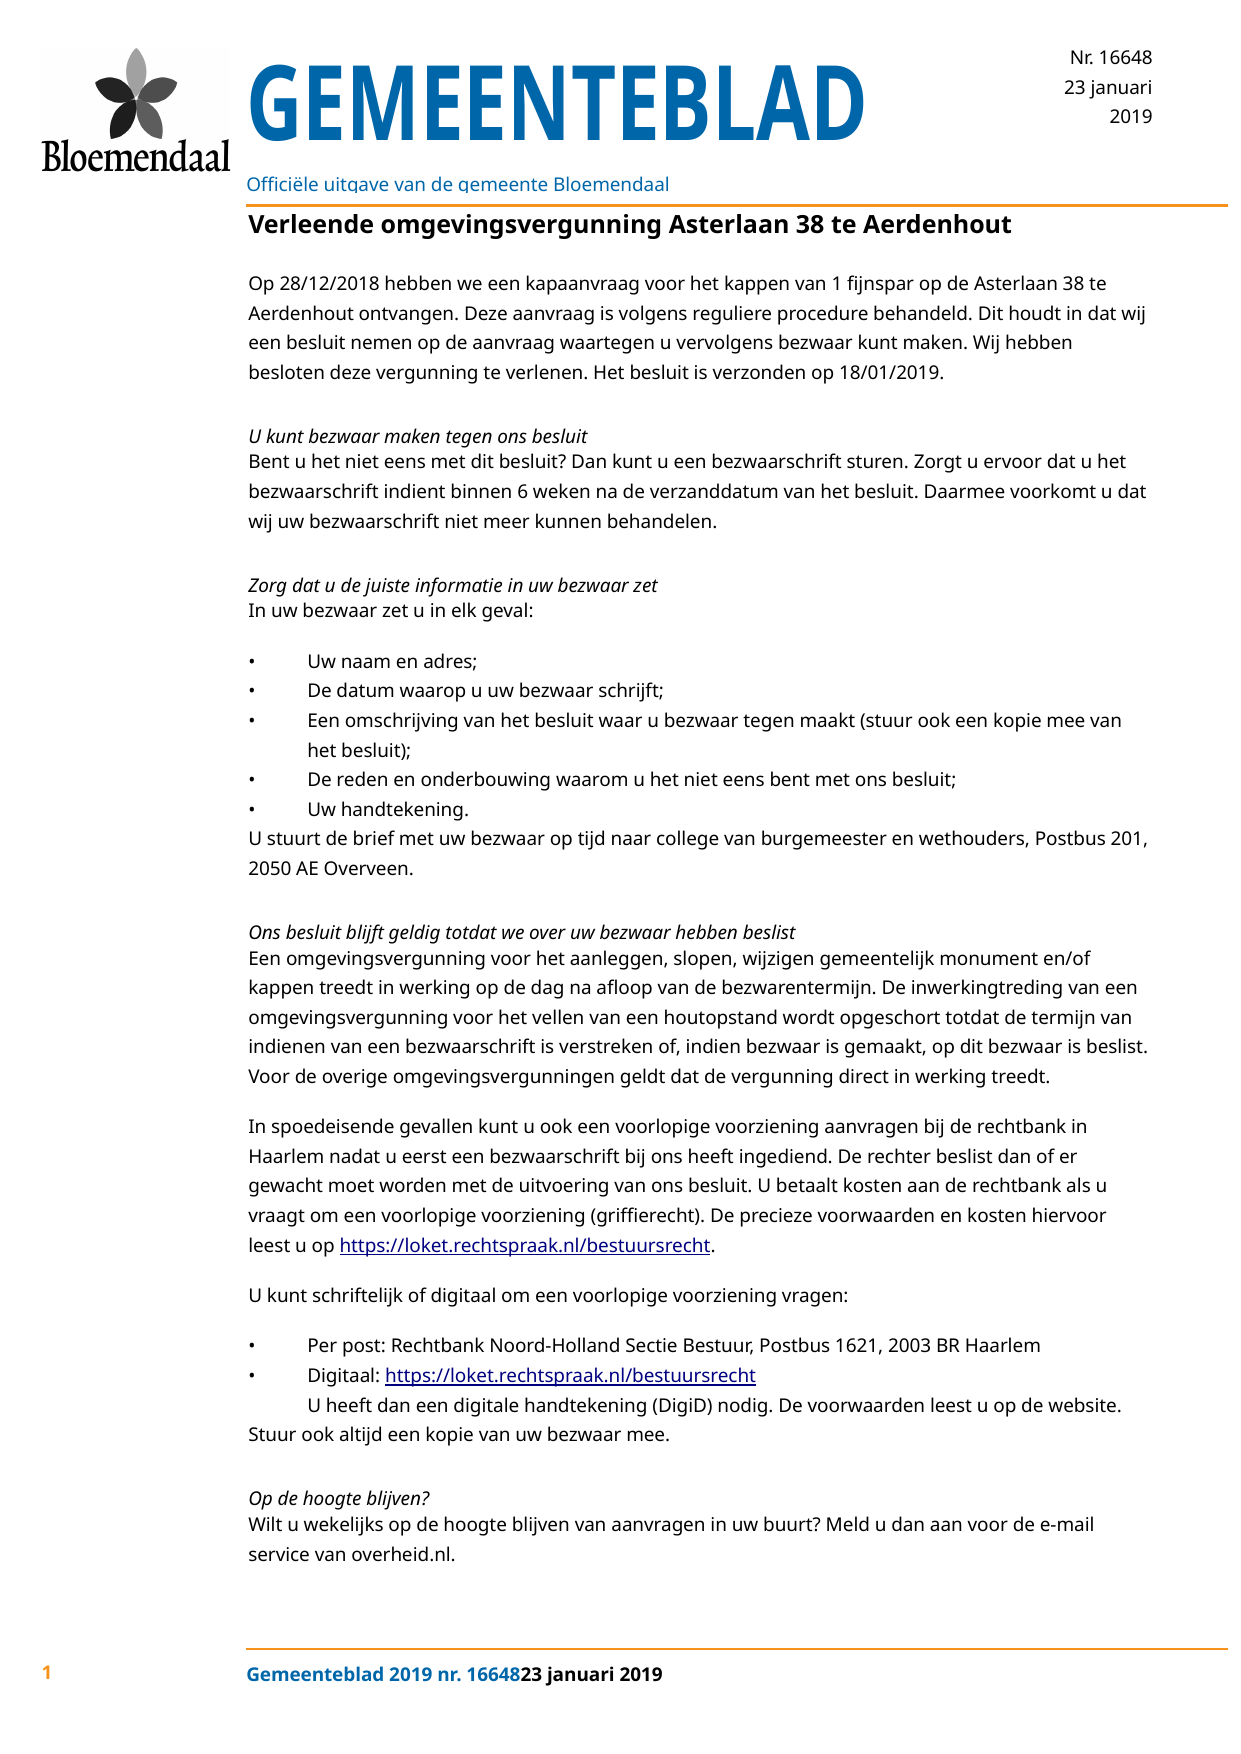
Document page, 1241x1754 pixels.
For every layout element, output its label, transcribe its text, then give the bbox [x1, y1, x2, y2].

text U kunt schriftelijk of digitaal om een voorlopige voorziening vragen: [248, 1282, 1152, 1308]
text Ons besluit blijft geldig totdat we over uw bezwaar hebben beslist [248, 919, 1152, 945]
list U heeft dan een digitale handtekening (DigiD) nodig. De voorwaarden leest u op de website. [248, 1392, 1152, 1418]
text Bent u het niet eens met dit besluit? Dan kunt u een bezwaarschrift sturen. Zorgt u ervoor dat u het bezwaarschrift indient binnen 6 weken na de verzanddatum van het besluit. Daarmee voorkomt u dat wij uw bezwaarschrift niet meer kunnen behandelen. [248, 449, 1152, 534]
list Een omschrijving van het besluit waar u bezwaar tegen maakt (stuur ook een kopie mee van het besluit); [248, 707, 1152, 762]
text Een omgevingsvergunning voor het aanleggen, slopen, wijzigen gemeentelijk monument en/of kappen treedt in werking op de dag na afloop van de bezwarentermijn. De inwerkingtreding van een omgevingsvergunning voor het vellen van een houtopstand wordt opgeschort totdat de termijn van indienen van een bezwaarschrift is verstreken of, indien bezwaar is gemaakt, op dit bezwaar is beslist. Voor de overige omgevingsvergunningen geldt dat de vergunning direct in werking treedt. [248, 945, 1152, 1089]
text Op de hoogte blijven? [248, 1485, 1152, 1511]
list Uw naam en adres; [248, 648, 1152, 674]
text Wilt u wekelijks op de hoogte blijven van aanvragen in uw buurt? Meld u dan aan voor de e-mail service van overheid.nl. [248, 1511, 1152, 1566]
list Uw handtekening. [248, 796, 1152, 822]
text U kunt bezwaar maken tegen ons besluit [248, 423, 1152, 449]
text In spoedeisende gevallen kunt u ook een voorlopige voorziening aanvragen bij de rechtbank in Haarlem nadat u eerst een bezwaarschrift bij ons heeft ingediend. De rechter beslist dan of er gewacht moet worden met de uitvoering van ons besluit. U betaalt kosten aan de rechtbank als u vraagt om een voorlopige voorziening (griffierecht). De precieze voorwaarden en kosten hiervoor leest u op https://loket.rechtspraak.nl/bestuursrecht. [248, 1113, 1152, 1258]
list De datum waarop u uw bezwaar schrijft; [248, 678, 1152, 703]
list Digitaal: https://loket.rechtspraak.nl/bestuursrecht [248, 1362, 1152, 1388]
list De reden en onderbouwing waarom u het niet eens bent met ons besluit; [248, 766, 1152, 792]
text Zorg dat u de juiste informatie in uw bezwaar zet [248, 572, 1152, 598]
text U stuurt de brief met uw bezwaar op tijd naar college van burgemeester en wethouders, Postbus 201, 2050 AE Overveen. [248, 826, 1152, 881]
picture [41, 47, 231, 172]
text Stuur ook altijd een kopie van uw bezwaar mee. [248, 1421, 1152, 1447]
text Verleende omgevingsvergunning Asterlaan 38 te Aerdenhout [248, 207, 1152, 241]
list Per post: Rechtbank Noord-Holland Sectie Bestuur, Postbus 1621, 2003 BR Haarlem [248, 1333, 1152, 1358]
text Op 28/12/2018 hebben we een kapaanvraag voor het kappen van 1 fijnspar op de Asterlaan 38 te Aerdenhout ontvangen. Deze aanvraag is volgens reguliere procedure behandeld. Dit houdt in dat wij een besluit nemen op de aanvraag waartegen u vervolgens bezwaar kunt maken. Wij hebben besloten deze vergunning te verlenen. Het besluit is verzonden op 18/01/2019. [248, 270, 1152, 385]
text In uw bezwaar zet u in elk geval: [248, 598, 1152, 623]
